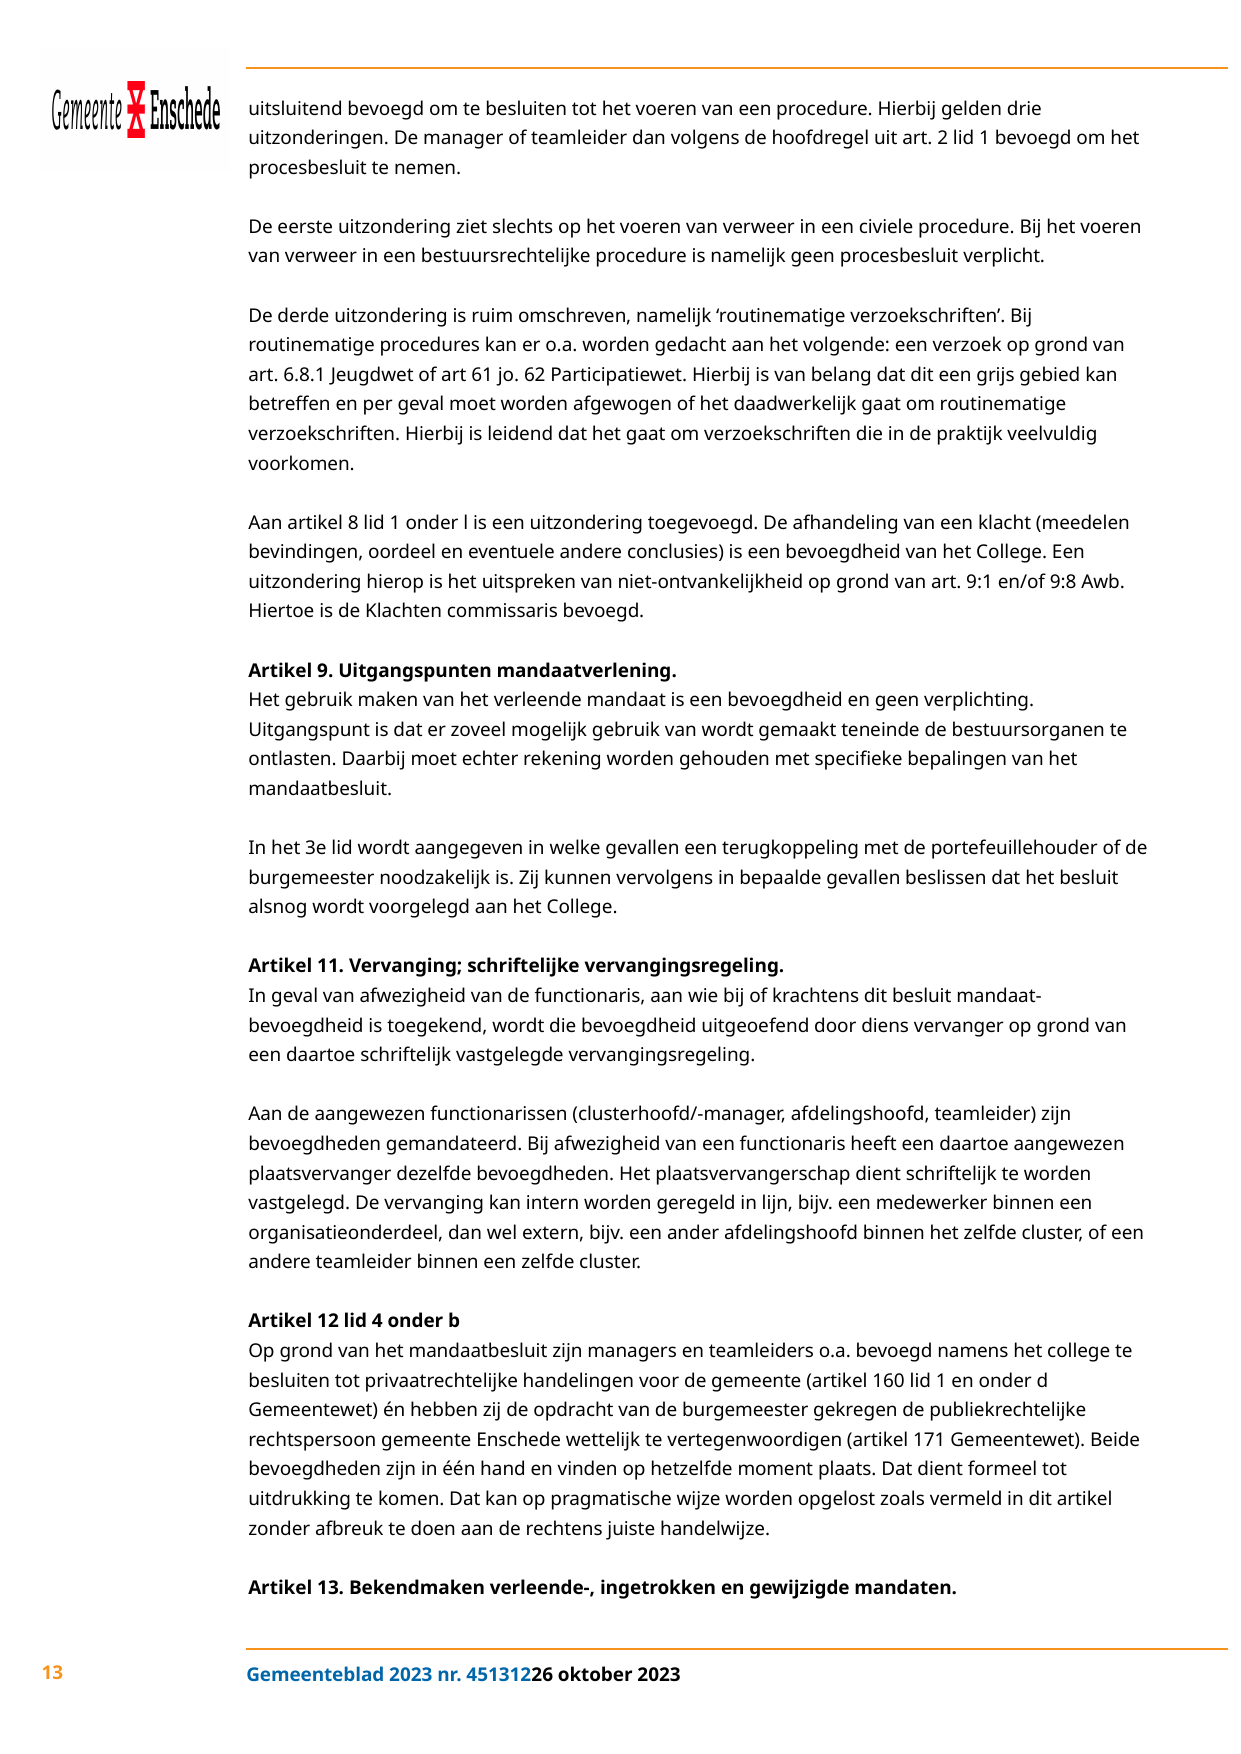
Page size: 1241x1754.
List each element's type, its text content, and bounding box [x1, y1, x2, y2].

text In het 3e lid wordt aangegeven in welke gevallen een terugkoppeling met de portefeuillehouder of de burgemeester noodzakelijk is. Zij kunnen vervolgens in bepaalde gevallen beslissen dat het besluit alsnog wordt voorgelegd aan het College. [248, 834, 1152, 919]
picture [41, 47, 231, 172]
text In geval van afwezigheid van de functionaris, aan wie bij of krachtens dit besluit mandaat-bevoegdheid is toegekend, wordt die bevoegdheid uitgeoefend door diens vervanger op grond van een daartoe schriftelijk vastgelegde vervangingsregeling. [248, 982, 1152, 1067]
text uitsluitend bevoegd om te besluiten tot het voeren van een procedure. Hierbij gelden drie uitzonderingen. De manager of teamleider dan volgens de hoofdregel uit art. 2 lid 1 bevoegd om het procesbesluit te nemen. [248, 95, 1152, 180]
text Artikel 11. Vervanging; schriftelijke vervangingsregeling. [248, 953, 1152, 978]
text Artikel 9. Uitgangspunten mandaatverlening. [248, 657, 1152, 683]
text Aan de aangewezen functionarissen (clusterhoofd/-manager, afdelingshoofd, teamleider) zijn bevoegdheden gemandateerd. Bij afwezigheid van een functionaris heeft een daartoe aangewezen plaatsvervanger dezelfde bevoegdheden. Het plaatsvervangerschap dient schriftelijk te worden vastgelegd. De vervanging kan intern worden geregeld in lijn, bijv. een medewerker binnen een organisatieonderdeel, dan wel extern, bijv. een ander afdelingshoofd binnen het zelfde cluster, of een andere teamleider binnen een zelfde cluster. [248, 1101, 1152, 1274]
text Het gebruik maken van het verleende mandaat is een bevoegdheid en geen verplichting. Uitgangspunt is dat er zoveel mogelijk gebruik van wordt gemaakt teneinde de bestuursorganen te ontlasten. Daarbij moet echter rekening worden gehouden met specifieke bepalingen van het mandaatbesluit. [248, 686, 1152, 801]
text Artikel 12 lid 4 onder b [248, 1308, 1152, 1333]
text De derde uitzondering is ruim omschreven, namelijk ‘routinematige verzoekschriften’. Bij routinematige procedures kan er o.a. worden gedacht aan het volgende: een verzoek op grond van art. 6.8.1 Jeugdwet of art 61 jo. 62 Participatiewet. Hierbij is van belang dat dit een grijs gebied kan betreffen en per geval moet worden afgewogen of het daadwerkelijk gaat om routinematige verzoekschriften. Hierbij is leidend dat het gaat om verzoekschriften die in de praktijk veelvuldig voorkomen. [248, 302, 1152, 476]
text De eerste uitzondering ziet slechts op het voeren van verweer in een civiele procedure. Bij het voeren van verweer in een bestuursrechtelijke procedure is namelijk geen procesbesluit verplicht. [248, 213, 1152, 268]
text Aan artikel 8 lid 1 onder l is een uitzondering toegevoegd. De afhandeling van een klacht (meedelen bevindingen, oordeel en eventuele andere conclusies) is een bevoegdheid van het College. Een uitzondering hierop is het uitspreken van niet-ontvankelijkheid op grond van art. 9:1 en/of 9:8 Awb. Hiertoe is de Klachten commissaris bevoegd. [248, 509, 1152, 623]
text Op grond van het mandaatbesluit zijn managers en teamleiders o.a. bevoegd namens het college te besluiten tot privaatrechtelijke handelingen voor de gemeente (artikel 160 lid 1 en onder d Gemeentewet) én hebben zij de opdracht van de burgemeester gekregen de publiekrechtelijke rechtspersoon gemeente Enschede wettelijk te vertegenwoordigen (artikel 171 Gemeentewet). Beide bevoegdheden zijn in één hand en vinden op hetzelfde moment plaats. Dat dient formeel tot uitdrukking te komen. Dat kan op pragmatische wijze worden opgelost zoals vermeld in dit artikel zonder afbreuk te doen aan de rechtens juiste handelwijze. [248, 1337, 1152, 1541]
text Artikel 13. Bekendmaken verleende-, ingetrokken en gewijzigde mandaten. [248, 1574, 1152, 1600]
